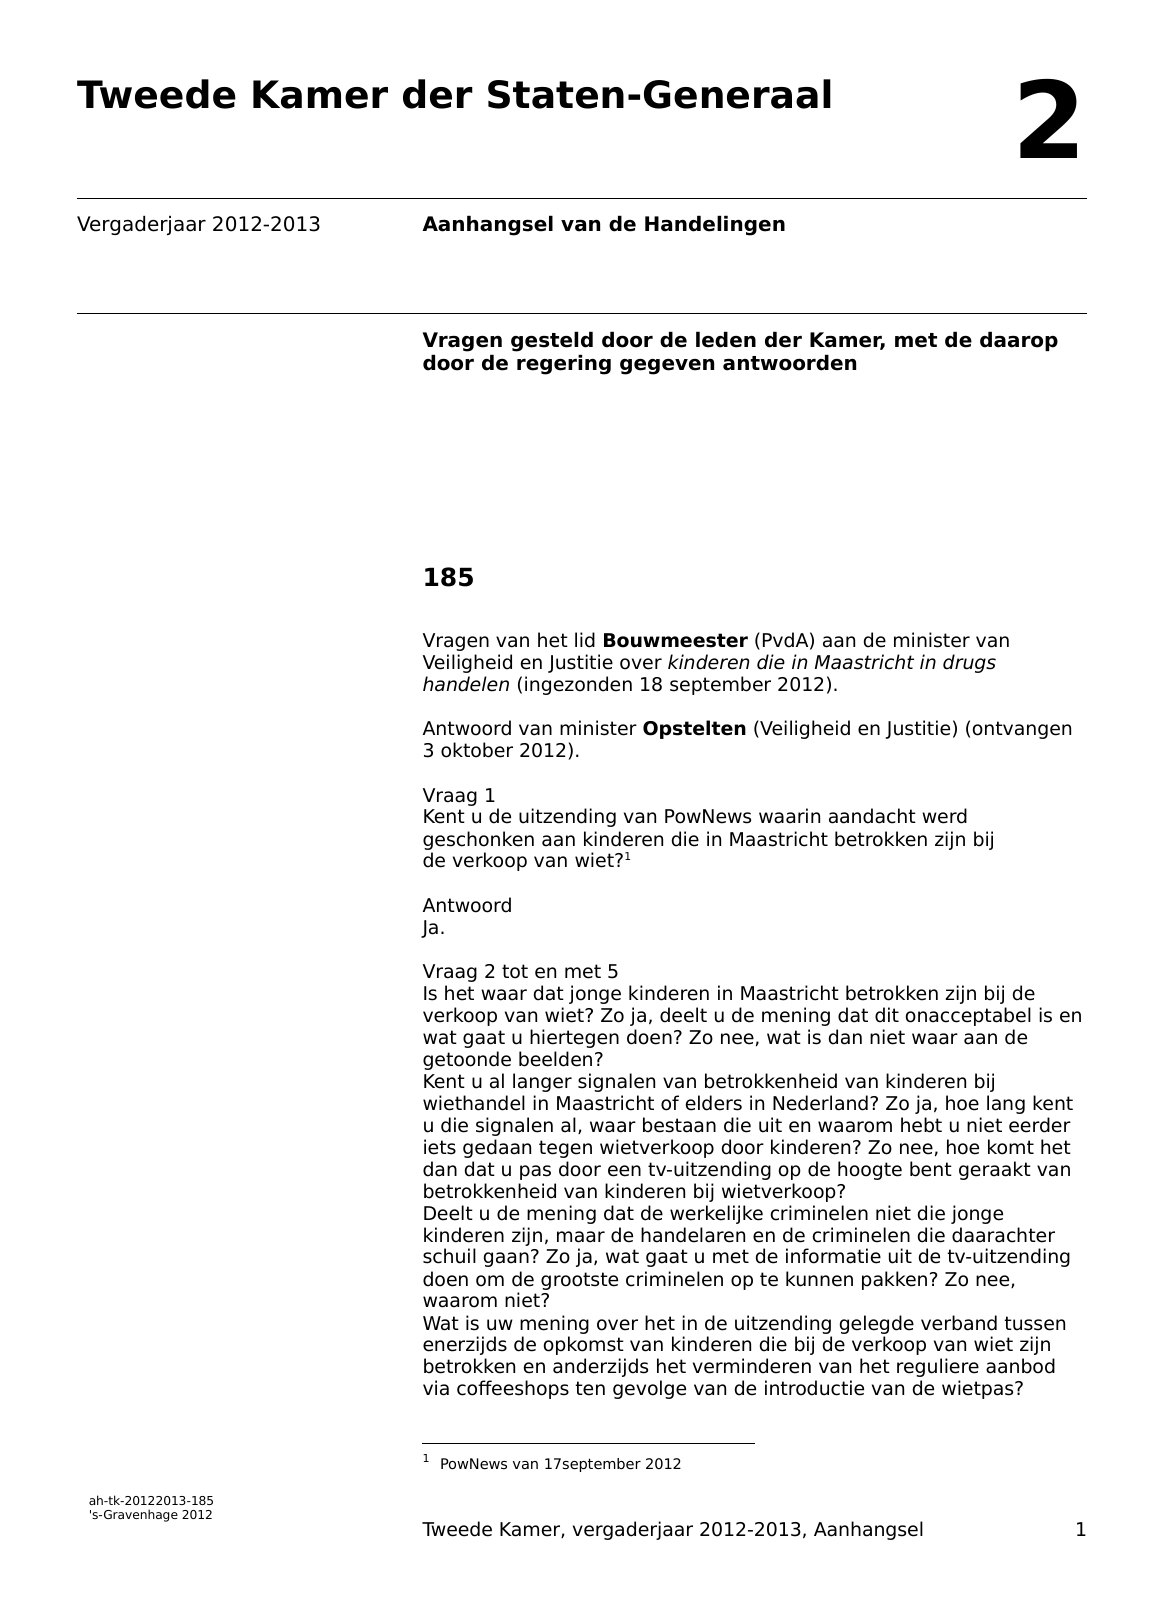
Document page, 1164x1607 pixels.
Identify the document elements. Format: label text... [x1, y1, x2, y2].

text 185 [422, 563, 1087, 592]
text Vragen van het lid Bouwmeester (PvdA) aan de minister van Veiligheid en Justitie over kinderen die in Maastricht in drugs handelen (ingezonden 18 september 2012). [422, 630, 1087, 696]
text Deelt u de mening dat de werkelijke criminelen niet die jonge kinderen zijn, maar de handelaren en de criminelen die daarachter schuil gaan? Zo ja, wat gaat u met de informatie uit de tv-uitzending doen om de grootste criminelen op te kunnen pakken? Zo nee, waarom niet? [422, 1202, 1087, 1312]
table_cell Vragen gesteld door de leden der Kamer, met de daarop door de regering gegeven antwoorden [422, 314, 1087, 375]
text Antwoord van minister Opstelten (Veiligheid en Justitie) (ontvangen 3 oktober 2012). [422, 718, 1087, 762]
table_cell Vergaderjaar 2012-2013 [77, 199, 422, 313]
table_header Tweede Kamer der Staten-Generaal [77, 59, 886, 198]
table_cell Aanhangsel van de Handelingen [422, 199, 1087, 313]
text Kent u de uitzending van PowNews waarin aandacht werd geschonken aan kinderen die in Maastricht betrokken zijn bij de verkoop van wiet? [422, 806, 1087, 872]
text 's-Gravenhage 2012 [88, 1508, 323, 1522]
text Antwoord [422, 894, 1087, 917]
text Vraag 2 tot en met 5 [422, 961, 1087, 983]
text Is het waar dat jonge kinderen in Maastricht betrokken zijn bij de verkoop van wiet? Zo ja, deelt u de mening dat dit onacceptabel is en wat gaat u hiertegen doen? Zo nee, wat is dan niet waar aan de getoonde beelden? [422, 983, 1087, 1071]
text Kent u al langer signalen van betrokkenheid van kinderen bij wiethandel in Maastricht of elders in Nederland? Zo ja, hoe lang kent u die signalen al, waar bestaan die uit en waarom hebt u niet eerder iets gedaan tegen wietverkoop door kinderen? Zo nee, hoe komt het dan dat u pas door een tv-uitzending op de hoogte bent geraakt van betrokkenheid van kinderen bij wietverkoop? [422, 1071, 1087, 1202]
table_cell [77, 314, 422, 375]
table_header 2 [886, 59, 1087, 198]
text PowNews van 17september 2012 [422, 1452, 1087, 1474]
text ah-tk-20122013-185 [88, 1494, 323, 1508]
text Ja. [422, 917, 1087, 938]
text Wat is uw mening over het in de uitzending gelegde verband tussen enerzijds de opkomst van kinderen die bij de verkoop van wiet zijn betrokken en anderzijds het verminderen van het reguliere aanbod via coffeeshops ten gevolge van de introductie van de wietpas? [422, 1312, 1087, 1400]
text Vraag 1 [422, 784, 1087, 806]
